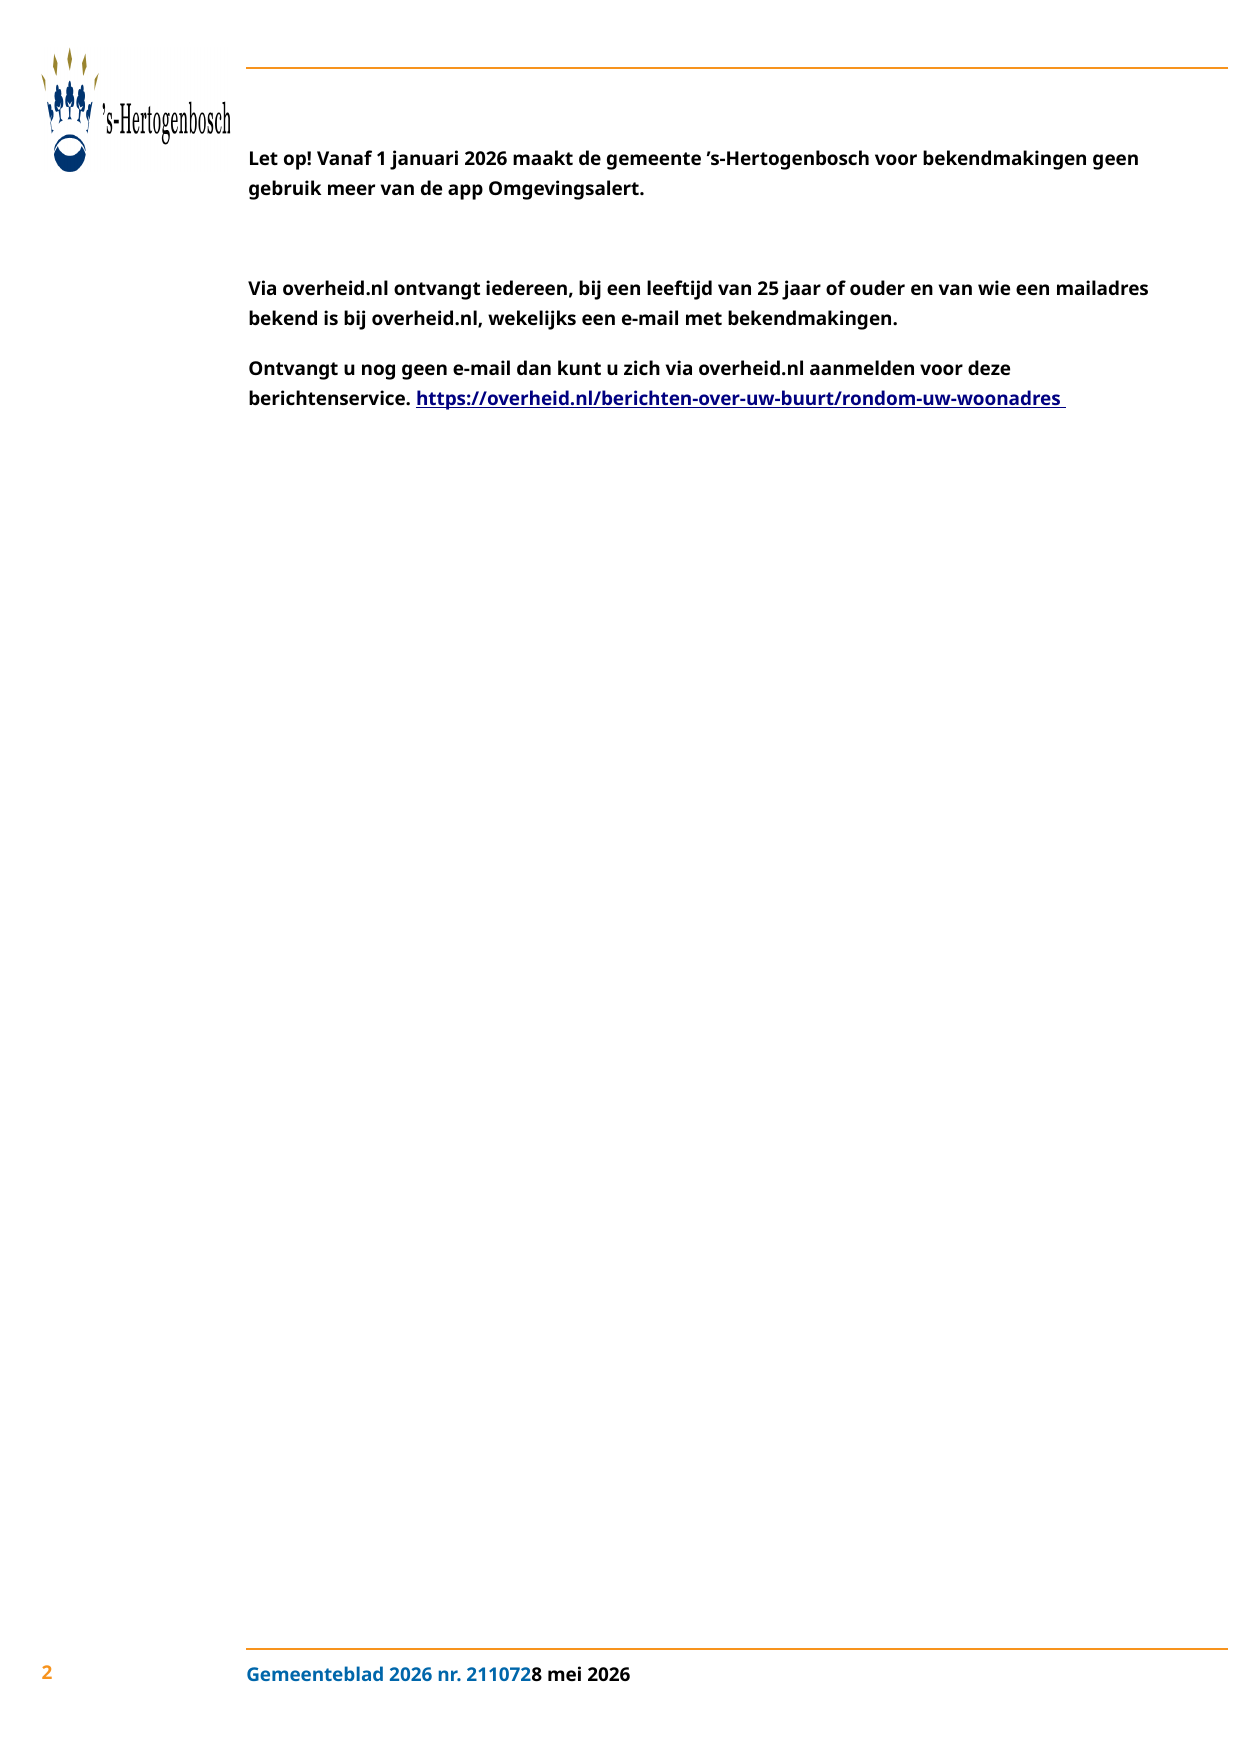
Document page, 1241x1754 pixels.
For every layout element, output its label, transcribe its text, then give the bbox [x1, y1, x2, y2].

text Ontvangt u nog geen e-mail dan kunt u zich via overheid.nl aanmelden voor deze berichtenservice. https://overheid.nl/berichten-over-uw-buurt/rondom-uw-woonadres [248, 356, 1152, 411]
picture [41, 47, 231, 172]
text Via overheid.nl ontvangt iedereen, bij een leeftijd van 25 jaar of ouder en van wie een mailadres bekend is bij overheid.nl, wekelijks een e-mail met bekendmakingen. [248, 276, 1152, 331]
text Let op! Vanaf 1 januari 2026 maakt de gemeente ’s-Hertogenbosch voor bekendmakingen geen gebruik meer van de app Omgevingsalert. [248, 145, 1152, 201]
